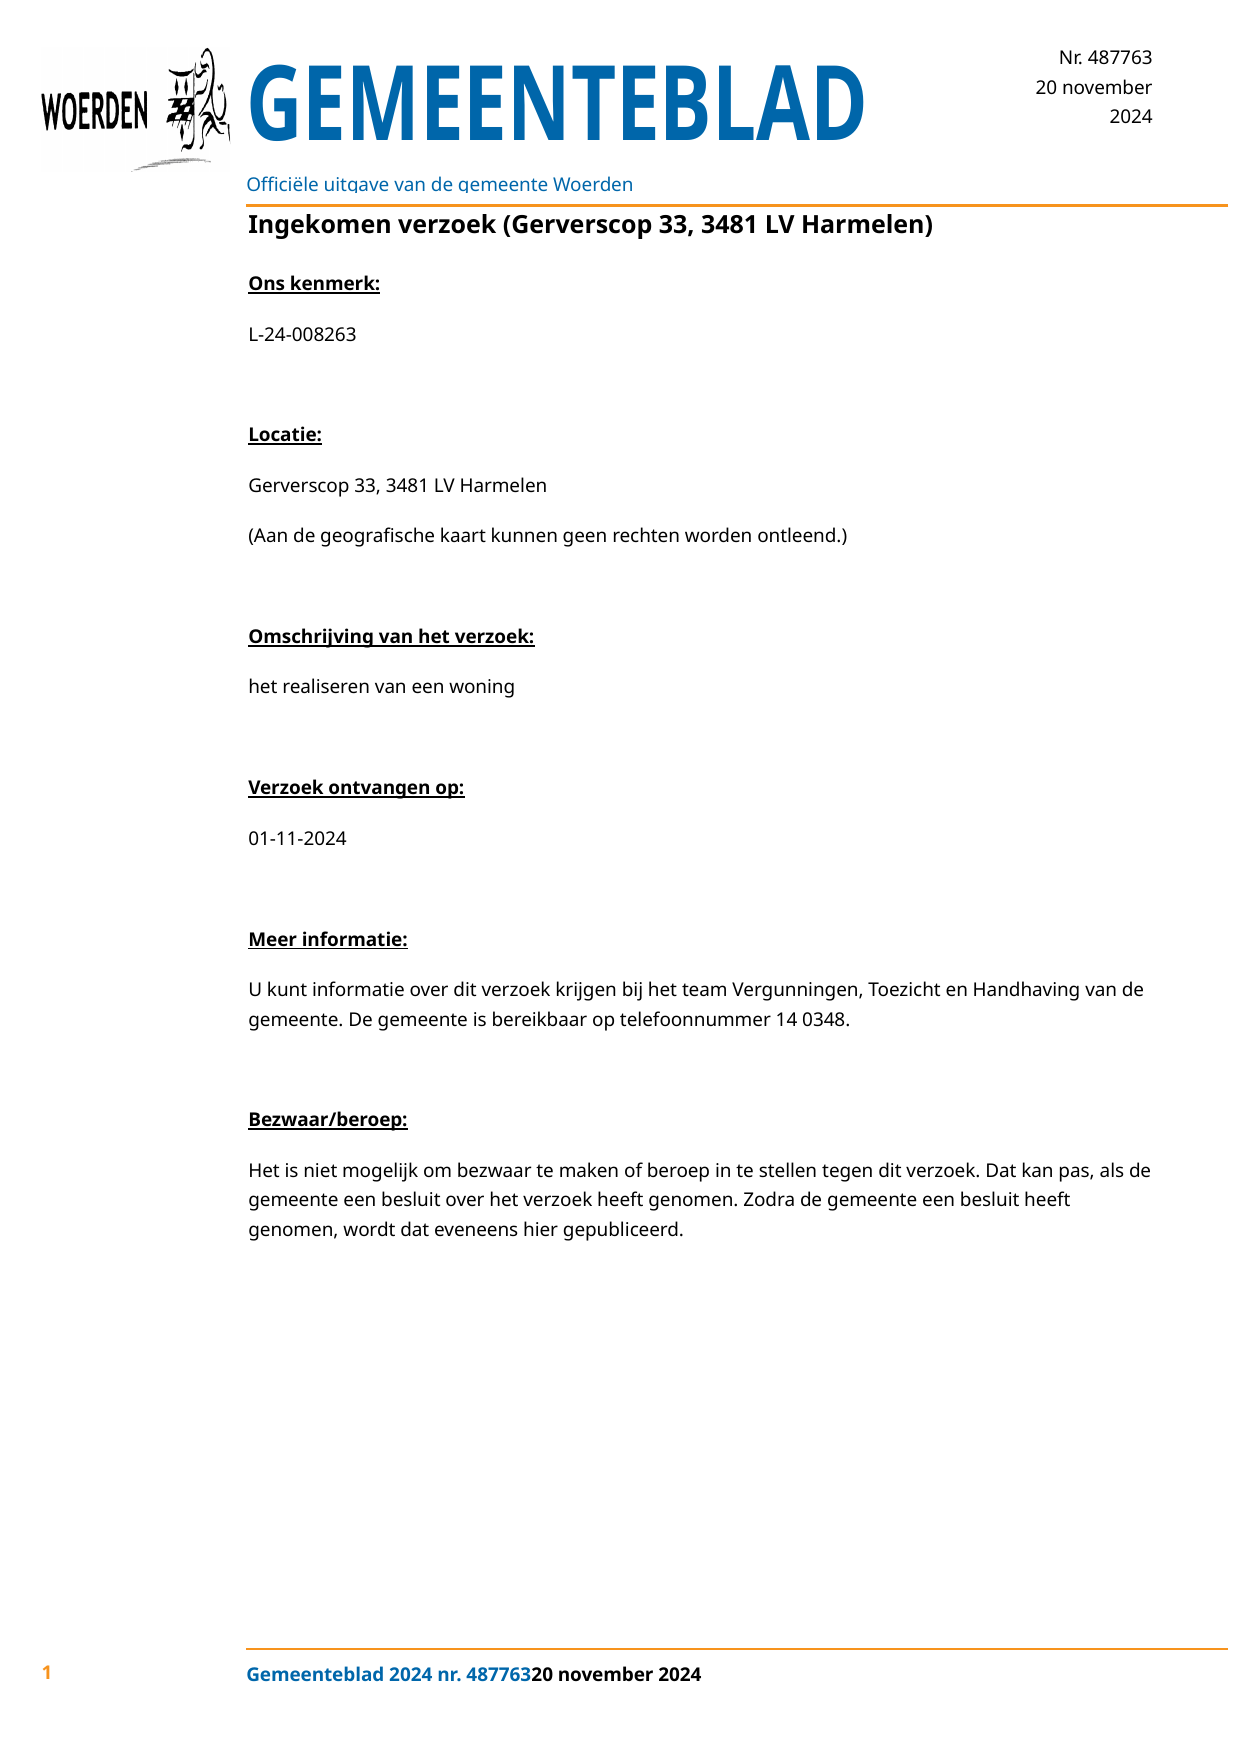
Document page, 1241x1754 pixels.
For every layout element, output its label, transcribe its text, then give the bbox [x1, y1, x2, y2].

picture [41, 47, 231, 172]
text Meer informatie: [248, 926, 1152, 951]
text Locatie: [248, 422, 1152, 447]
text Ingekomen verzoek (Gerverscop 33, 3481 LV Harmelen) [248, 207, 1152, 241]
text (Aan de geografische kaart kunnen geen rechten worden ontleend.) [248, 522, 1152, 548]
text het realiseren van een woning [248, 674, 1152, 699]
text Ons kenmerk: [248, 270, 1152, 296]
text Bezwaar/beroep: [248, 1107, 1152, 1132]
text Het is niet mogelijk om bezwaar te maken of beroep in te stellen tegen dit verzoek. Dat kan pas, als de gemeente een besluit over het verzoek heeft genomen. Zodra de gemeente een besluit heeft genomen, wordt dat eveneens hier gepubliceerd. [248, 1157, 1152, 1242]
text Verzoek ontvangen op: [248, 774, 1152, 800]
text Omschrijving van het verzoek: [248, 623, 1152, 649]
text U kunt informatie over dit verzoek krijgen bij het team Vergunningen, Toezicht en Handhaving van de gemeente. De gemeente is bereikbaar op telefoonnummer 14 0348. [248, 976, 1152, 1031]
text L-24-008263 [248, 321, 1152, 346]
text 01-11-2024 [248, 825, 1152, 851]
text Gerverscop 33, 3481 LV Harmelen [248, 472, 1152, 498]
